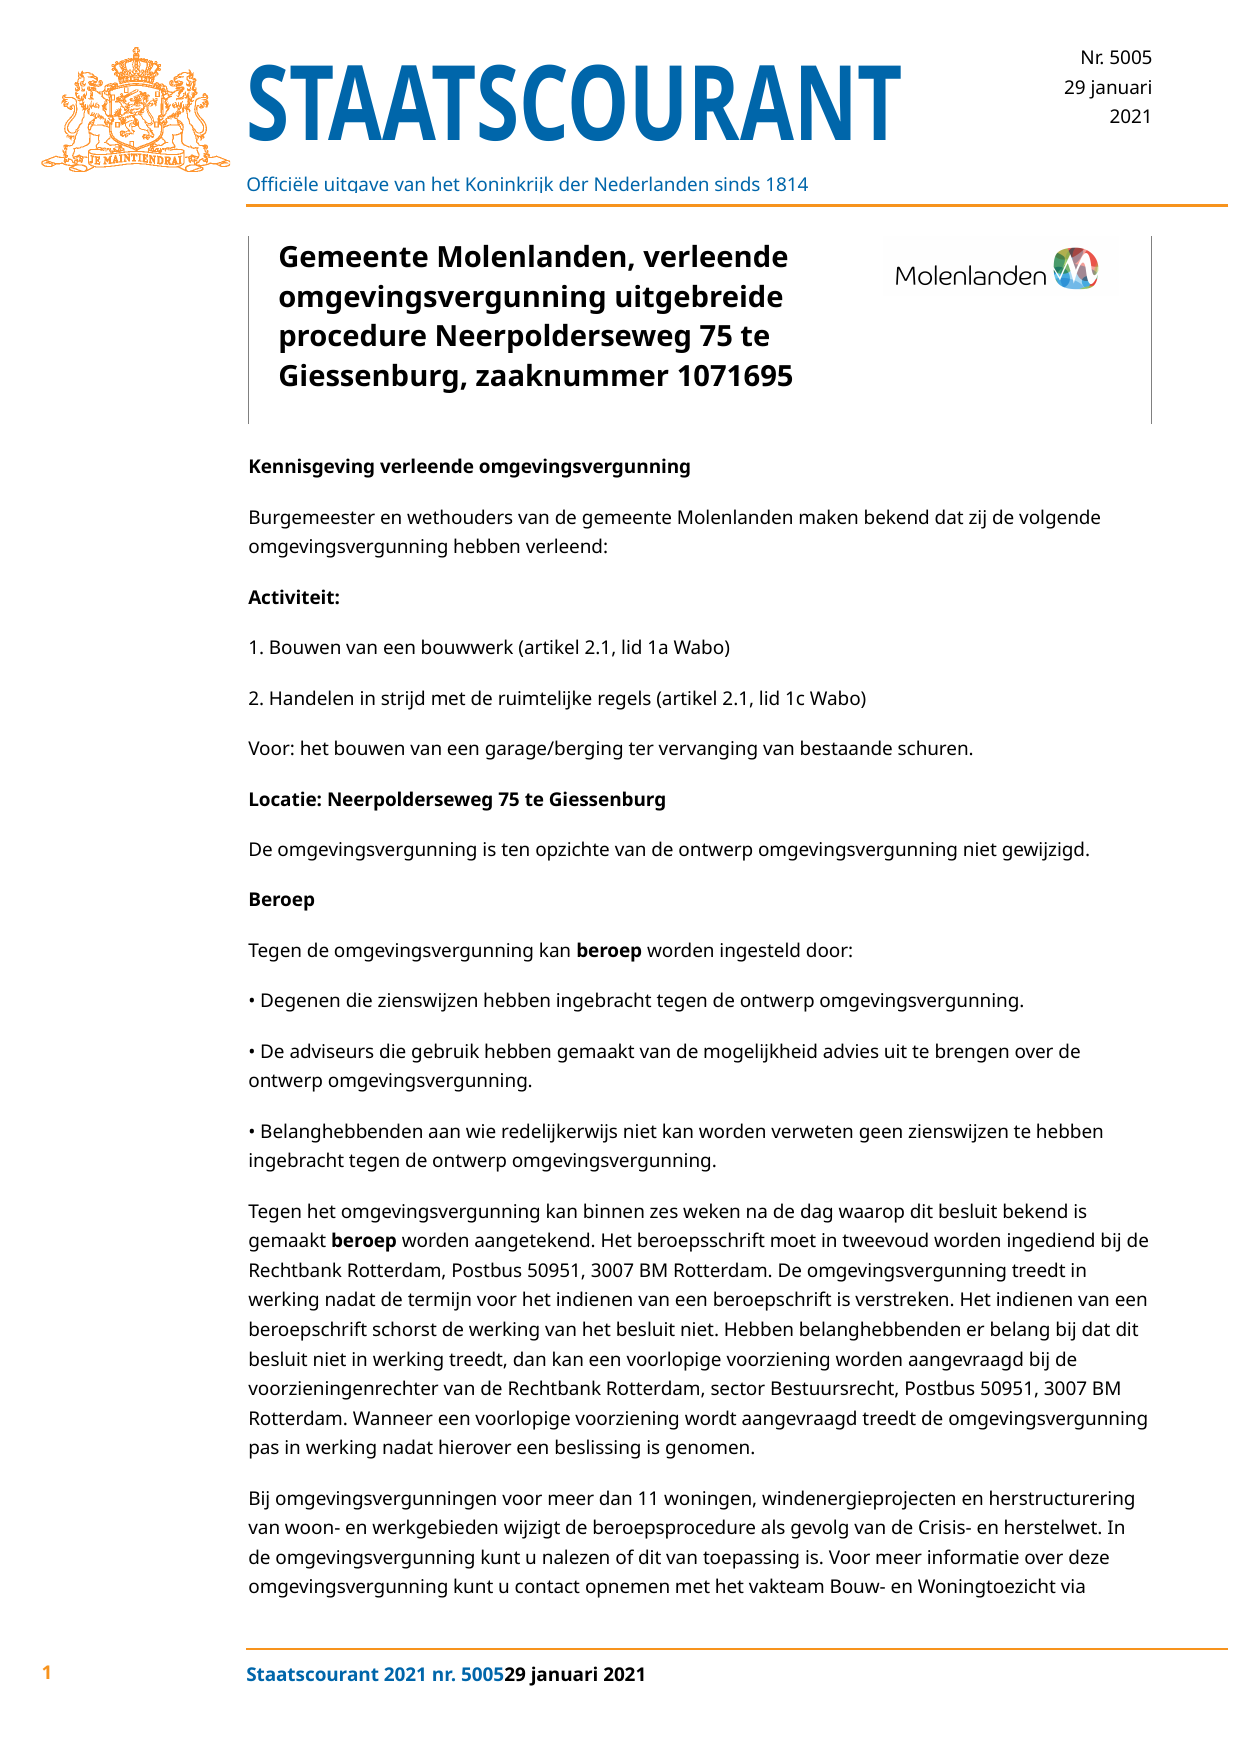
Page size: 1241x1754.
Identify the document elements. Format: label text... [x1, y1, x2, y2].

text Beroep [248, 887, 1152, 912]
text Voor: het bouwen van een garage/berging ter vervanging van bestaande schuren. [248, 735, 1152, 761]
text • Degenen die zienswijzen hebben ingebracht tegen de ontwerp omgevingsvergunning. [248, 987, 1152, 1013]
text De omgevingsvergunning is ten opzichte van de ontwerp omgevingsvergunning niet gewijzigd. [248, 836, 1152, 862]
text Tegen de omgevingsvergunning kan beroep worden ingesteld door: [248, 937, 1152, 963]
text Burgemeester en wethouders van de gemeente Molenlanden maken bekend dat zij de volgende omgevingsvergunning hebben verleend: [248, 504, 1152, 559]
text Bij omgevingsvergunningen voor meer dan 11 woningen, windenergieprojecten en herstructurering van woon- en werkgebieden wijzigt de beroepsprocedure als gevolg van de Crisis- en herstelwet. In de omgevingsvergunning kunt u nalezen of dit van toepassing is. Voor meer informatie over deze omgevingsvergunning kunt u contact opnemen met het vakteam Bouw- en Woningtoezicht via [248, 1485, 1152, 1599]
text 1. Bouwen van een bouwwerk (artikel 2.1, lid 1a Wabo) [248, 634, 1152, 660]
text Locatie: Neerpolderseweg 75 te Giessenburg [248, 786, 1152, 811]
picture [41, 47, 231, 172]
text Activiteit: [248, 584, 1152, 610]
text • De adviseurs die gebruik hebben gemaakt van de mogelijkheid advies uit te brengen over de ontwerp omgevingsvergunning. [248, 1038, 1152, 1093]
text • Belanghebbenden aan wie redelijkerwijs niet kan worden verweten geen zienswijzen te hebben ingebracht tegen de ontwerp omgevingsvergunning. [248, 1118, 1152, 1173]
table_header [850, 236, 1151, 424]
text 2. Handelen in strijd met de ruimtelijke regels (artikel 2.1, lid 1c Wabo) [248, 685, 1152, 711]
text Kennisgeving verleende omgevingsvergunning [248, 454, 1152, 479]
table_header Gemeente Molenlanden, verleende omgevingsvergunning uitgebreide procedure Neerpolderseweg 75 te Giessenburg, zaaknummer 1071695 [249, 236, 850, 424]
picture [882, 236, 1119, 296]
text Tegen het omgevingsvergunning kan binnen zes weken na de dag waarop dit besluit bekend is gemaakt beroep worden aangetekend. Het beroepsschrift moet in tweevoud worden ingediend bij de Rechtbank Rotterdam, Postbus 50951, 3007 BM Rotterdam. De omgevingsvergunning treedt in werking nadat de termijn voor het indienen van een beroepschrift is verstreken. Het indienen van een beroepschrift schorst de werking van het besluit niet. Hebben belanghebbenden er belang bij dat dit besluit niet in werking treedt, dan kan een voorlopige voorziening worden aangevraagd bij de voorzieningenrechter van de Rechtbank Rotterdam, sector Bestuursrecht, Postbus 50951, 3007 BM Rotterdam. Wanneer een voorlopige voorziening wordt aangevraagd treedt de omgevingsvergunning pas in werking nadat hierover een beslissing is genomen. [248, 1198, 1152, 1460]
